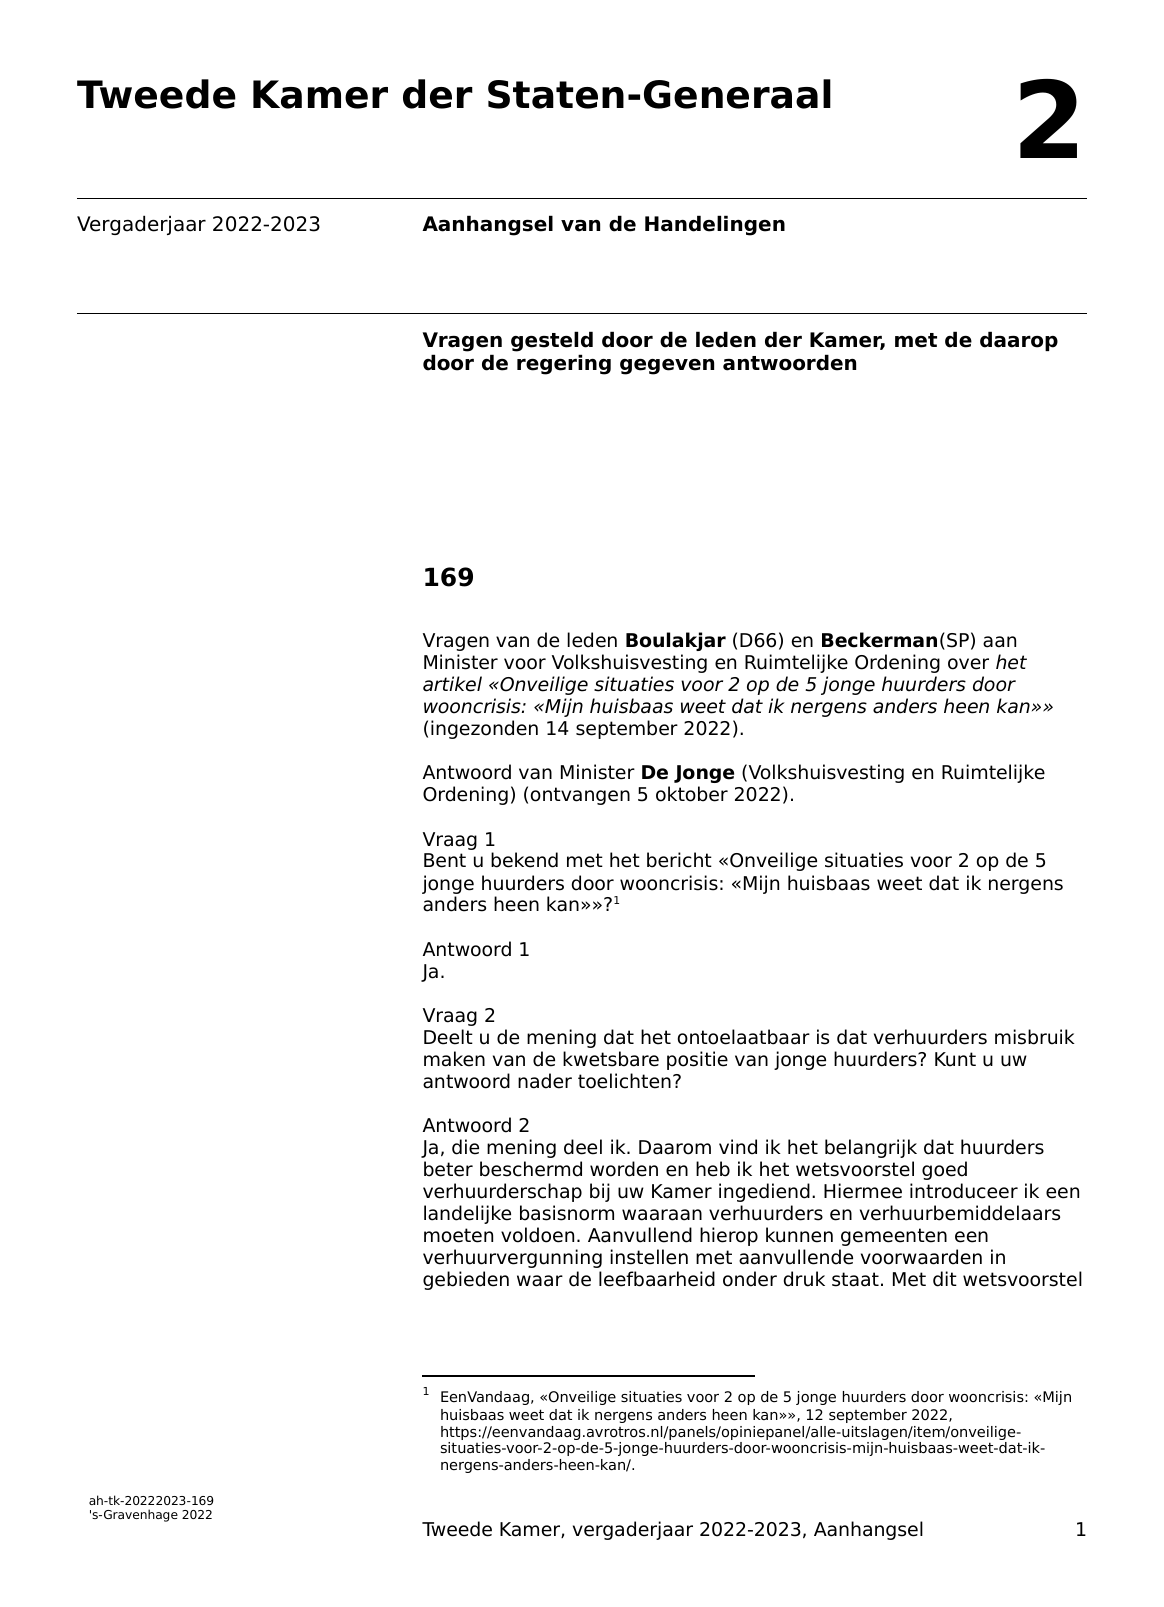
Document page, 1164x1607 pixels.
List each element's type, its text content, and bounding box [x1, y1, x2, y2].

table_cell Vergaderjaar 2022-2023 [77, 199, 422, 313]
text Vragen van de leden Boulakjar (D66) en Beckerman(SP) aan Minister voor Volkshuisvesting en Ruimtelijke Ordening over het artikel «Onveilige situaties voor 2 op de 5 jonge huurders door wooncrisis: «Mijn huisbaas weet dat ik nergens anders heen kan»» (ingezonden 14 september 2022). [422, 630, 1087, 740]
text Antwoord 2 [422, 1115, 1087, 1137]
text Antwoord van Minister De Jonge (Volkshuisvesting en Ruimtelijke Ordening) (ontvangen 5 oktober 2022). [422, 762, 1087, 806]
text EenVandaag, «Onveilige situaties voor 2 op de 5 jonge huurders door wooncrisis: «Mijn huisbaas weet dat ik nergens anders heen kan»», 12 september 2022, https://eenvandaag.avrotros.nl/panels/opiniepanel/alle-uitslagen/item/onveilige-situaties-voor-2-op-de-5-jonge-huurders-door-wooncrisis-mijn-huisbaas-weet-dat-ik-nergens-anders-heen-kan/. [422, 1385, 1087, 1474]
table_cell [77, 314, 422, 375]
text Deelt u de mening dat het ontoelaatbaar is dat verhuurders misbruik maken van de kwetsbare positie van jonge huurders? Kunt u uw antwoord nader toelichten? [422, 1027, 1087, 1093]
text Vraag 1 [422, 828, 1087, 850]
table_header 2 [886, 59, 1087, 198]
text 's-Gravenhage 2022 [88, 1508, 323, 1522]
text Ja. [422, 961, 1087, 982]
text 169 [422, 563, 1087, 592]
text Antwoord 1 [422, 938, 1087, 961]
text Vraag 2 [422, 1005, 1087, 1027]
table_cell Vragen gesteld door de leden der Kamer, met de daarop door de regering gegeven antwoorden [422, 314, 1087, 375]
text ah-tk-20222023-169 [88, 1494, 323, 1508]
table_header Tweede Kamer der Staten-Generaal [77, 59, 886, 198]
table_cell Aanhangsel van de Handelingen [422, 199, 1087, 313]
text Ja, die mening deel ik. Daarom vind ik het belangrijk dat huurders beter beschermd worden en heb ik het wetsvoorstel goed verhuurderschap bij uw Kamer ingediend. Hiermee introduceer ik een landelijke basisnorm waaraan verhuurders en verhuurbemiddelaars moeten voldoen. Aanvullend hierop kunnen gemeenten een verhuurvergunning instellen met aanvullende voorwaarden in gebieden waar de leefbaarheid onder druk staat. Met dit wetsvoorstel [422, 1137, 1087, 1291]
text Bent u bekend met het bericht «Onveilige situaties voor 2 op de 5 jonge huurders door wooncrisis: «Mijn huisbaas weet dat ik nergens anders heen kan»»? [422, 850, 1087, 916]
